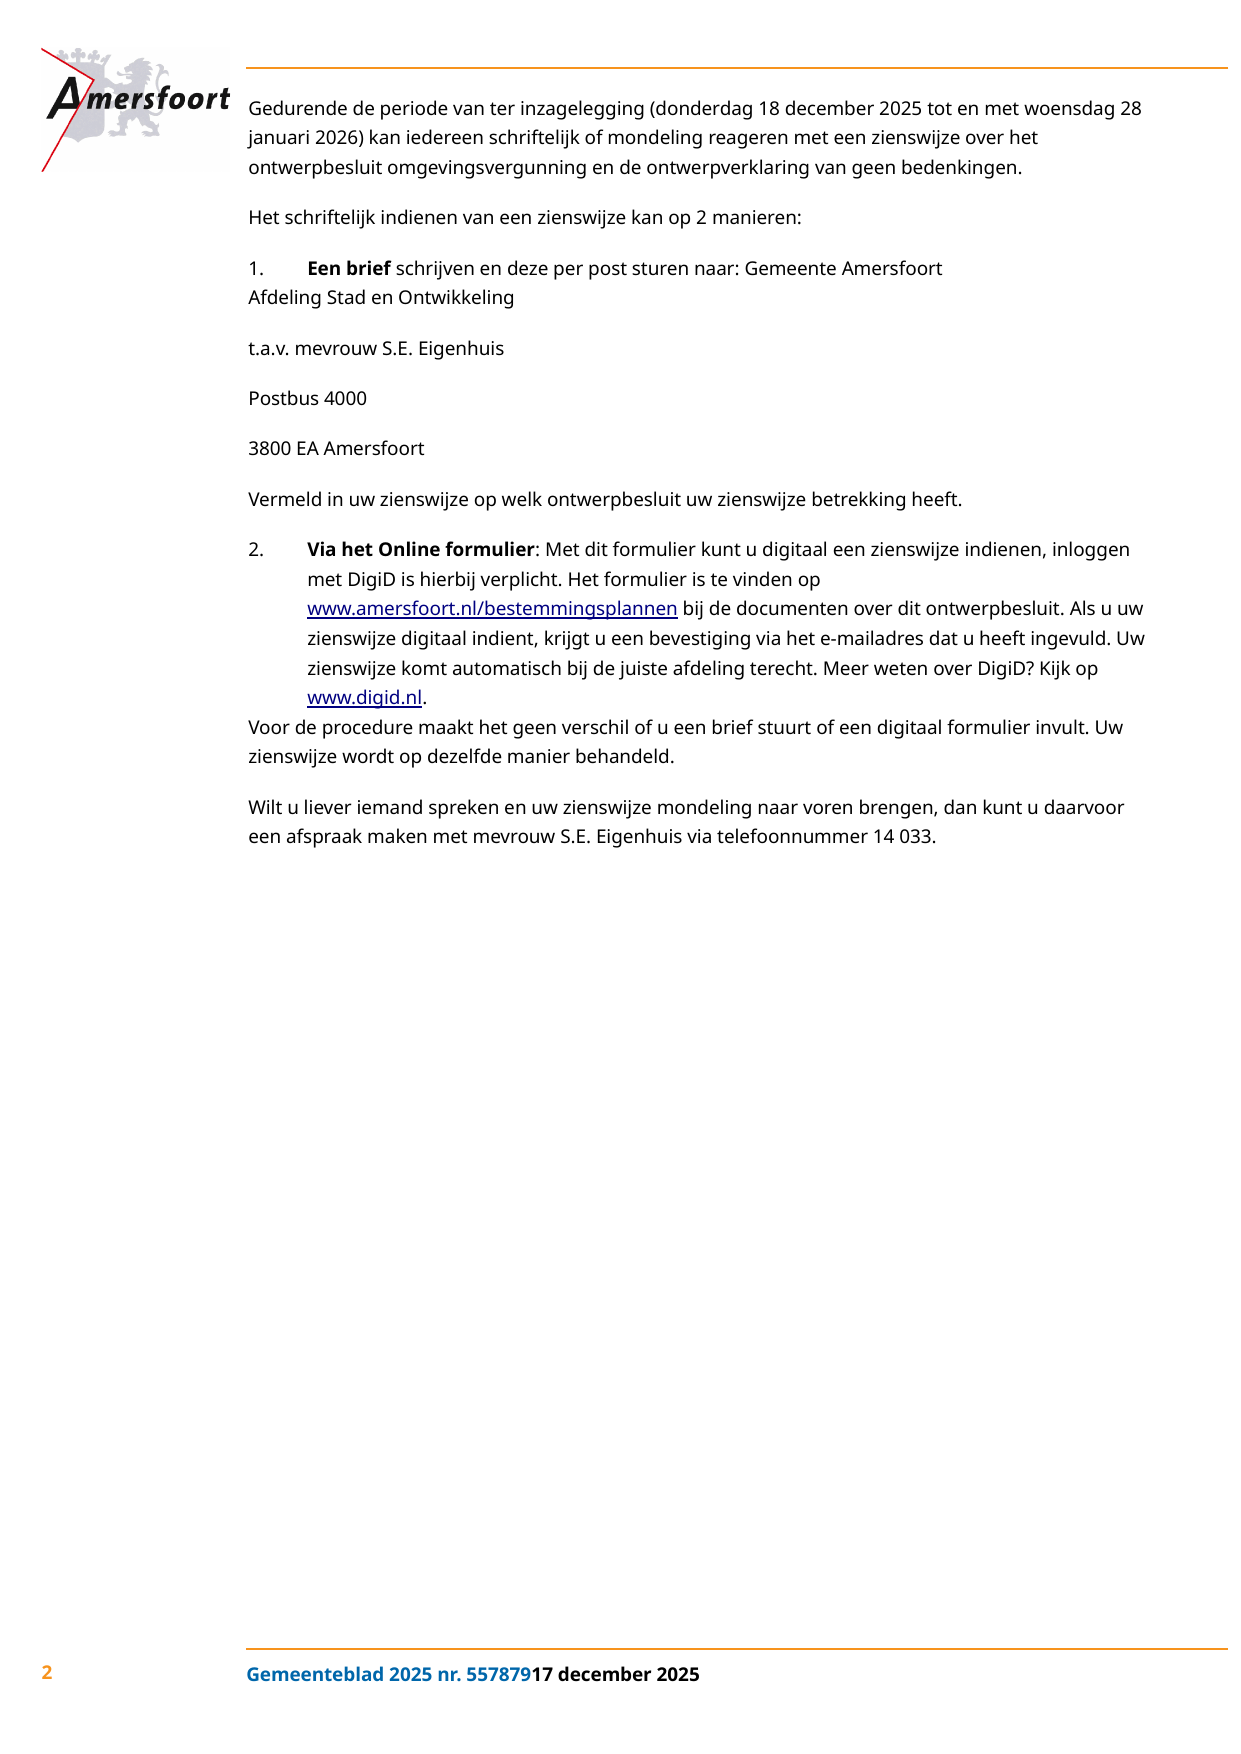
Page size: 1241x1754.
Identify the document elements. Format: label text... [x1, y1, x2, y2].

text Het schriftelijk indienen van een zienswijze kan op 2 manieren: [248, 204, 1152, 230]
text t.a.v. mevrouw S.E. Eigenhuis [248, 335, 1152, 361]
text Postbus 4000 [248, 385, 1152, 411]
list Via het Online formulier: Met dit formulier kunt u digitaal een zienswijze indienen, inloggen met DigiD is hierbij verplicht. Het formulier is te vinden op www.amersfoort.nl/bestemmingsplannen bij de documenten over dit ontwerpbesluit. Als u uw zienswijze digitaal indient, krijgt u een bevestiging via het e-mailadres dat u heeft ingevuld. Uw zienswijze komt automatisch bij de juiste afdeling terecht. Meer weten over DigiD? Kijk op www.digid.nl. [248, 536, 1152, 710]
text Gedurende de periode van ter inzagelegging (donderdag 18 december 2025 tot en met woensdag 28 januari 2026) kan iedereen schriftelijk of mondeling reageren met een zienswijze over het ontwerpbesluit omgevingsvergunning en de ontwerpverklaring van geen bedenkingen. [248, 95, 1152, 180]
picture [41, 47, 231, 172]
list Een brief schrijven en deze per post sturen naar: Gemeente Amersfoort [248, 255, 1152, 281]
text Voor de procedure maakt het geen verschil of u een brief stuurt of een digitaal formulier invult. Uw zienswijze wordt op dezelfde manier behandeld. [248, 714, 1152, 769]
text Vermeld in uw zienswijze op welk ontwerpbesluit uw zienswijze betrekking heeft. [248, 486, 1152, 512]
text 3800 EA Amersfoort [248, 436, 1152, 461]
text Afdeling Stad en Ontwikkeling [248, 284, 1152, 310]
text Wilt u liever iemand spreken en uw zienswijze mondeling naar voren brengen, dan kunt u daarvoor een afspraak maken met mevrouw S.E. Eigenhuis via telefoonnummer 14 033. [248, 794, 1152, 849]
